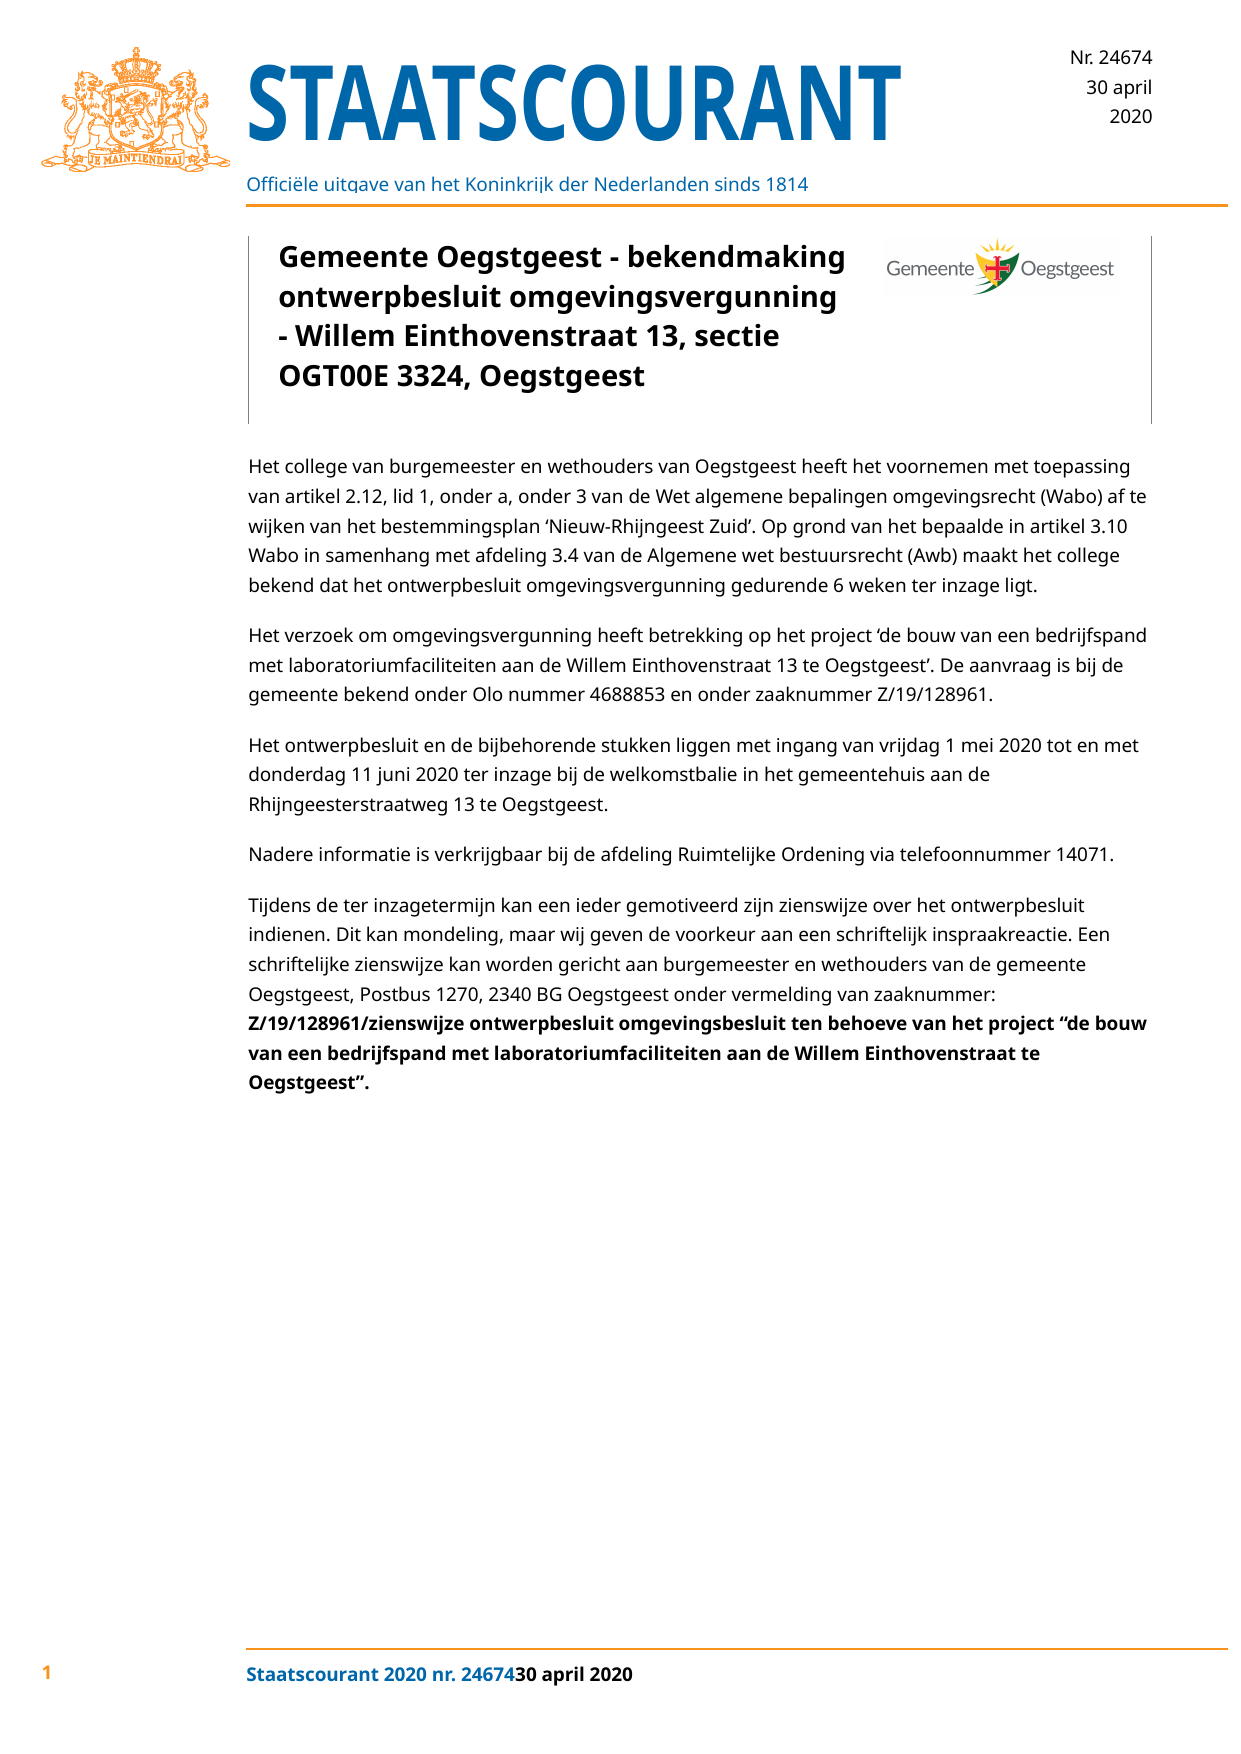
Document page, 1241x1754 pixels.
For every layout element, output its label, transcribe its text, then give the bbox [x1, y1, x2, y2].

text Het verzoek om omgevingsvergunning heeft betrekking op het project ‘de bouw van een bedrijfspand met laboratoriumfaciliteiten aan de Willem Einthovenstraat 13 te Oegstgeest’. De aanvraag is bij de gemeente bekend onder Olo nummer 4688853 en onder zaaknummer Z/19/128961. [248, 622, 1152, 707]
picture [41, 47, 231, 172]
text Nadere informatie is verkrijgbaar bij de afdeling Ruimtelijke Ordening via telefoonnummer 14071. [248, 842, 1152, 867]
text Tijdens de ter inzagetermijn kan een ieder gemotiveerd zijn zienswijze over het ontwerpbesluit indienen. Dit kan mondeling, maar wij geven de voorkeur aan een schriftelijk inspraakreactie. Een schriftelijke zienswijze kan worden gericht aan burgemeester en wethouders van de gemeente Oegstgeest, Postbus 1270, 2340 BG Oegstgeest onder vermelding van zaaknummer: Z/19/128961/zienswijze ontwerpbesluit omgevingsbesluit ten behoeve van het project “de bouw van een bedrijfspand met laboratoriumfaciliteiten aan de Willem Einthovenstraat te Oegstgeest”. [248, 892, 1152, 1095]
text Het ontwerpbesluit en de bijbehorende stukken liggen met ingang van vrijdag 1 mei 2020 tot en met donderdag 11 juni 2020 ter inzage bij de welkomstbalie in het gemeentehuis aan de Rhijngeesterstraatweg 13 te Oegstgeest. [248, 732, 1152, 817]
table_header Gemeente Oegstgeest - bekendmaking ontwerpbesluit omgevingsvergunning - Willem Einthovenstraat 13, sectie OGT00E 3324, Oegstgeest [249, 236, 850, 424]
text Het college van burgemeester en wethouders van Oegstgeest heeft het voornemen met toepassing van artikel 2.12, lid 1, onder a, onder 3 van de Wet algemene bepalingen omgevingsrecht (Wabo) af te wijken van het bestemmingsplan ‘Nieuw-Rhijngeest Zuid’. Op grond van het bepaalde in artikel 3.10 Wabo in samenhang met afdeling 3.4 van de Algemene wet bestuursrecht (Awb) maakt het college bekend dat het ontwerpbesluit omgevingsvergunning gedurende 6 weken ter inzage ligt. [248, 454, 1152, 598]
picture [882, 236, 1119, 296]
table_header [850, 236, 1151, 424]
